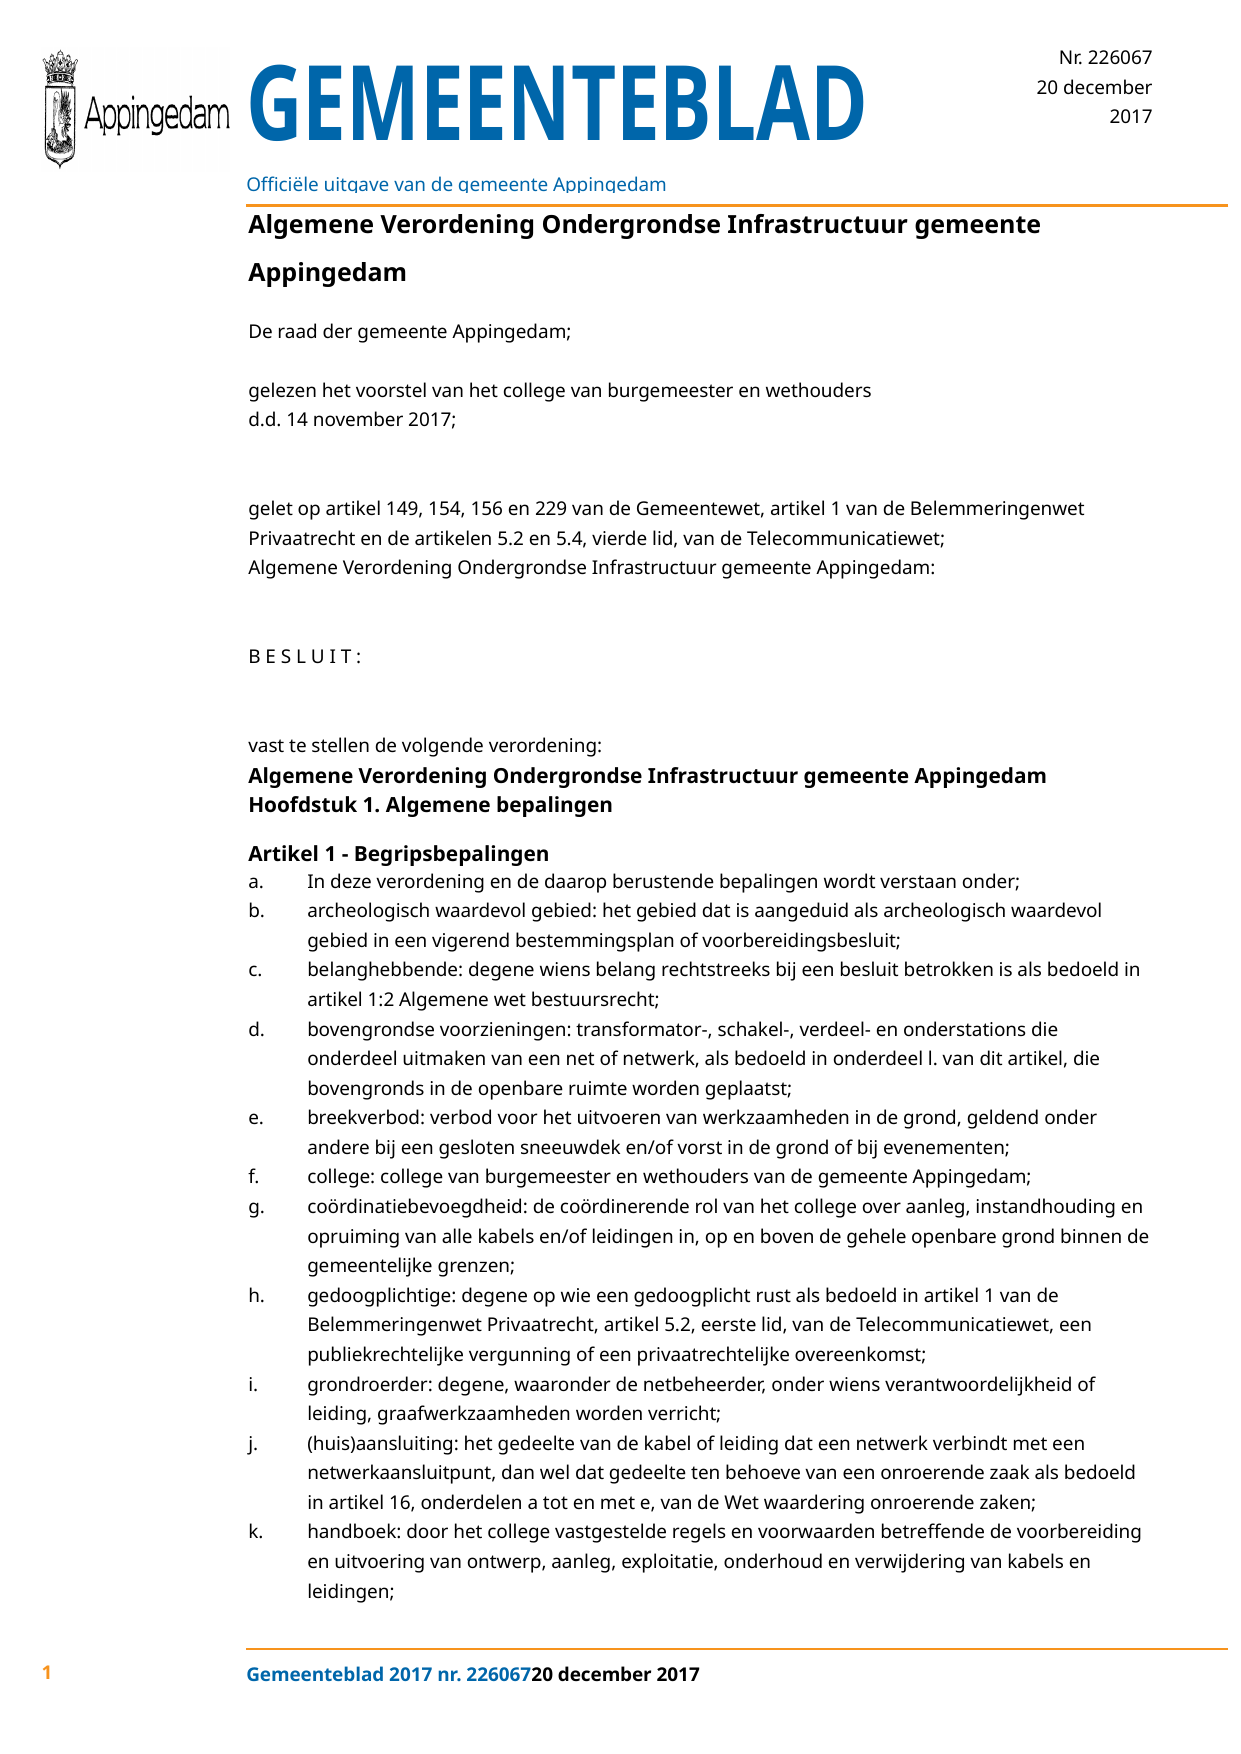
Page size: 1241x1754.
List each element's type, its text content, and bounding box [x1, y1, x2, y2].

list In deze verordening en de daarop berustende bepalingen wordt verstaan onder; [248, 868, 1152, 893]
list bovengrondse voorzieningen: transformator-, schakel-, verdeel- en onderstations die onderdeel uitmaken van een net of netwerk, als bedoeld in onderdeel l. van dit artikel, die bovengronds in de openbare ruimte worden geplaatst; [248, 1016, 1152, 1101]
text Algemene Verordening Ondergrondse Infrastructuur gemeente Appingedam: [248, 554, 1152, 580]
text B E S L U I T : [248, 643, 1152, 669]
list breekverbod: verbod voor het uitvoeren van werkzaamheden in de grond, geldend onder andere bij een gesloten sneeuwdek en/of vorst in de grond of bij evenementen; [248, 1104, 1152, 1160]
text vast te stellen de volgende verordening: [248, 732, 1152, 758]
text gelet op artikel 149, 154, 156 en 229 van de Gemeentewet, artikel 1 van de Belemmeringenwet Privaatrecht en de artikelen 5.2 en 5.4, vierde lid, van de Telecommunicatiewet; [248, 495, 1152, 551]
text Algemene Verordening Ondergrondse Infrastructuur gemeente Appingedam Hoofdstuk 1. Algemene bepalingen [248, 762, 1152, 818]
picture [41, 47, 231, 172]
list archeologisch waardevol gebied: het gebied dat is aangeduid als archeologisch waardevol gebied in een vigerend bestemmingsplan of voorbereidingsbesluit; [248, 897, 1152, 953]
text d.d. 14 november 2017; [248, 407, 1152, 432]
text Algemene Verordening Ondergrondse Infrastructuur gemeente Appingedam [248, 207, 1152, 288]
list (huis)aansluiting: het gedeelte van de kabel of leiding dat een netwerk verbindt met een netwerkaansluitpunt, dan wel dat gedeelte ten behoeve van een onroerende zaak als bedoeld in artikel 16, onderdelen a tot en met e, van de Wet waardering onroerende zaken; [248, 1430, 1152, 1515]
list belanghebbende: degene wiens belang rechtstreeks bij een besluit betrokken is als bedoeld in artikel 1:2 Algemene wet bestuursrecht; [248, 957, 1152, 1012]
list gedoogplichtige: degene op wie een gedoogplicht rust als bedoeld in artikel 1 van de Belemmeringenwet Privaatrecht, artikel 5.2, eerste lid, van de Telecommunicatiewet, een publiekrechtelijke vergunning of een privaatrechtelijke overeenkomst; [248, 1282, 1152, 1367]
text gelezen het voorstel van het college van burgemeester en wethouders [248, 377, 1152, 403]
list handboek: door het college vastgestelde regels en voorwaarden betreffende de voorbereiding en uitvoering van ontwerp, aanleg, exploitatie, onderhoud en verwijdering van kabels en leidingen; [248, 1519, 1152, 1603]
list college: college van burgemeester en wethouders van de gemeente Appingedam; [248, 1164, 1152, 1189]
text Artikel 1 - Begripsbepalingen [248, 839, 1152, 868]
list coördinatiebevoegdheid: de coördinerende rol van het college over aanleg, instandhouding en opruiming van alle kabels en/of leidingen in, op en boven de gehele openbare grond binnen de gemeentelijke grenzen; [248, 1193, 1152, 1278]
list grondroerder: degene, waaronder de netbeheerder, onder wiens verantwoordelijkheid of leiding, graafwerkzaamheden worden verricht; [248, 1371, 1152, 1426]
text De raad der gemeente Appingedam; [248, 318, 1152, 344]
